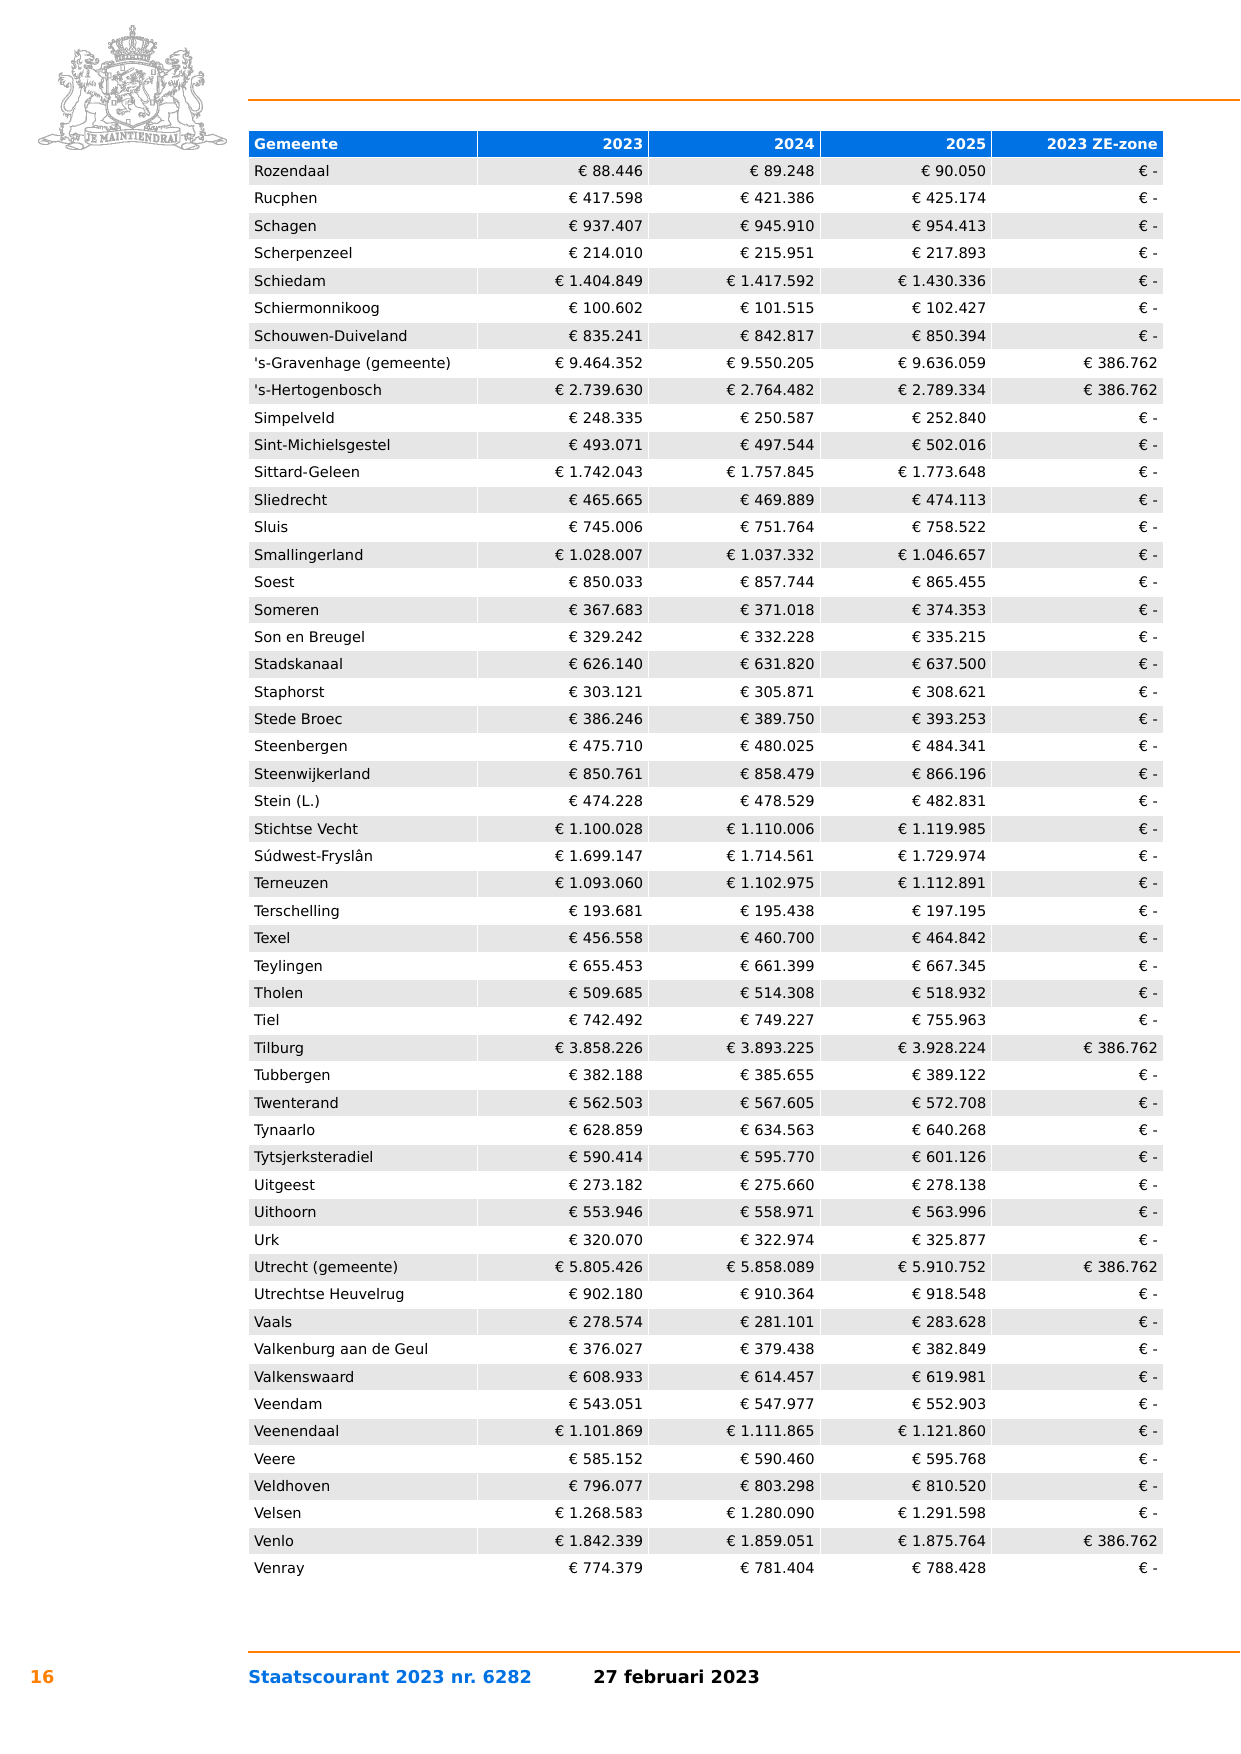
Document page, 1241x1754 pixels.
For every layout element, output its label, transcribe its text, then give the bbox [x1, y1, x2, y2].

table_cell € - [992, 432, 1163, 459]
table_cell € 322.974 [649, 1227, 820, 1253]
table_cell € 278.138 [821, 1172, 991, 1198]
table_cell € 614.457 [649, 1364, 820, 1390]
table_cell € - [992, 1063, 1163, 1089]
table_cell 's-Hertogenbosch [249, 378, 477, 404]
table_cell € 497.544 [649, 432, 820, 459]
table_cell Soest [249, 569, 477, 596]
table_cell € 193.681 [478, 898, 648, 924]
table_cell € 1.121.860 [821, 1419, 991, 1445]
table_cell € 281.101 [649, 1309, 820, 1335]
table_cell € - [992, 405, 1163, 431]
table_cell € - [992, 734, 1163, 760]
table_cell Veldhoven [249, 1473, 477, 1500]
table_cell € 335.215 [821, 624, 991, 650]
table_cell € 421.386 [649, 186, 820, 212]
table_cell € 393.253 [821, 706, 991, 733]
table_cell € 480.025 [649, 734, 820, 760]
table_cell € - [992, 323, 1163, 349]
table_cell Sint-Michielsgestel [249, 432, 477, 459]
table_cell Veendam [249, 1391, 477, 1417]
table_cell Texel [249, 925, 477, 952]
table_cell € 371.018 [649, 597, 820, 623]
table_cell € - [992, 569, 1163, 596]
table_cell € 325.877 [821, 1227, 991, 1253]
table_cell € - [992, 1309, 1163, 1335]
table_cell € 858.479 [649, 761, 820, 787]
table_cell € 1.101.869 [478, 1419, 648, 1445]
table_cell € - [992, 761, 1163, 787]
table_cell 's-Gravenhage (gemeente) [249, 350, 477, 376]
table_cell € 810.520 [821, 1473, 991, 1500]
table_cell € 850.761 [478, 761, 648, 787]
table_cell Scherpenzeel [249, 241, 477, 267]
table_cell € - [992, 460, 1163, 486]
table_cell Urk [249, 1227, 477, 1253]
table_cell Schiedam [249, 268, 477, 294]
table_cell € 376.027 [478, 1336, 648, 1363]
table_cell € 788.428 [821, 1556, 991, 1582]
table_cell € 275.660 [649, 1172, 820, 1198]
table_cell € 475.710 [478, 734, 648, 760]
table_cell € 273.182 [478, 1172, 648, 1198]
table_cell € 595.768 [821, 1446, 991, 1472]
table_cell € 634.563 [649, 1117, 820, 1143]
table_cell € 425.174 [821, 186, 991, 212]
picture [38, 25, 227, 150]
table_cell € 637.500 [821, 651, 991, 678]
table_cell Steenwijkerland [249, 761, 477, 787]
table_cell € 1.046.657 [821, 542, 991, 568]
table_cell € 493.071 [478, 432, 648, 459]
table_cell € 865.455 [821, 569, 991, 596]
table_cell € 796.077 [478, 1473, 648, 1500]
table_cell € 308.621 [821, 679, 991, 705]
table_cell € 918.548 [821, 1282, 991, 1308]
table_cell € 305.871 [649, 679, 820, 705]
table_cell Uithoorn [249, 1199, 477, 1226]
table_cell € 781.404 [649, 1556, 820, 1582]
table_cell € - [992, 1117, 1163, 1143]
table_cell € 283.628 [821, 1309, 991, 1335]
table_cell € 9.464.352 [478, 350, 648, 376]
table_cell Sittard-Geleen [249, 460, 477, 486]
table_cell € - [992, 1199, 1163, 1226]
table_cell Twenterand [249, 1090, 477, 1116]
table_header 2023 ZE-zone [992, 131, 1163, 157]
table_header Gemeente [249, 131, 477, 157]
table_cell € 1.773.648 [821, 460, 991, 486]
table_cell € 619.981 [821, 1364, 991, 1390]
table_cell € - [992, 925, 1163, 952]
table_cell Stede Broec [249, 706, 477, 733]
table_cell € - [992, 597, 1163, 623]
table_cell € 514.308 [649, 980, 820, 1007]
table_cell € 626.140 [478, 651, 648, 678]
table_cell € 320.070 [478, 1227, 648, 1253]
table_cell € 1.119.985 [821, 816, 991, 842]
table_header 2023 [478, 131, 648, 157]
table_cell € 631.820 [649, 651, 820, 678]
table_cell € 1.417.592 [649, 268, 820, 294]
table_cell € 945.910 [649, 213, 820, 239]
table_cell € 2.764.482 [649, 378, 820, 404]
table_cell Valkenburg aan de Geul [249, 1336, 477, 1363]
table_cell € 1.100.028 [478, 816, 648, 842]
table_cell Schouwen-Duiveland [249, 323, 477, 349]
table_cell € 562.503 [478, 1090, 648, 1116]
table_cell € 5.805.426 [478, 1254, 648, 1281]
table_cell € 469.889 [649, 487, 820, 513]
table_cell € 217.893 [821, 241, 991, 267]
table_cell Tynaarlo [249, 1117, 477, 1143]
table_cell € 857.744 [649, 569, 820, 596]
table_cell € 90.050 [821, 158, 991, 185]
table_cell Venlo [249, 1528, 477, 1554]
table_cell € - [992, 679, 1163, 705]
table_cell € 386.762 [992, 1035, 1163, 1061]
table_cell € 329.242 [478, 624, 648, 650]
table_cell € 567.605 [649, 1090, 820, 1116]
table_cell € 215.951 [649, 241, 820, 267]
table_cell € 1.111.865 [649, 1419, 820, 1445]
table_cell € 3.893.225 [649, 1035, 820, 1061]
table_cell Simpelveld [249, 405, 477, 431]
table_cell € 572.708 [821, 1090, 991, 1116]
table_cell € - [992, 1419, 1163, 1445]
table_cell Stichtse Vecht [249, 816, 477, 842]
table_cell € 910.364 [649, 1282, 820, 1308]
table_cell € 101.515 [649, 295, 820, 322]
table_cell € 3.858.226 [478, 1035, 648, 1061]
table_cell Vaals [249, 1309, 477, 1335]
table_cell € 755.963 [821, 1008, 991, 1034]
table_cell € 482.831 [821, 789, 991, 815]
table_cell € - [992, 1227, 1163, 1253]
table_cell Tytsjerksteradiel [249, 1145, 477, 1171]
table_cell € 1.093.060 [478, 871, 648, 897]
table_cell Tubbergen [249, 1063, 477, 1089]
table_cell € 100.602 [478, 295, 648, 322]
table_cell Steenbergen [249, 734, 477, 760]
table_cell € - [992, 953, 1163, 979]
table_cell € 758.522 [821, 515, 991, 541]
table_cell € 751.764 [649, 515, 820, 541]
table_cell € 803.298 [649, 1473, 820, 1500]
table_cell € - [992, 1473, 1163, 1500]
table_cell € 417.598 [478, 186, 648, 212]
table_cell € - [992, 706, 1163, 733]
table_cell € 9.636.059 [821, 350, 991, 376]
table_cell € 543.051 [478, 1391, 648, 1417]
table_cell € - [992, 213, 1163, 239]
table_cell € 1.037.332 [649, 542, 820, 568]
table_cell € 464.842 [821, 925, 991, 952]
table_cell € - [992, 789, 1163, 815]
table_cell € 484.341 [821, 734, 991, 760]
table_cell € 1.757.845 [649, 460, 820, 486]
table_header 2025 [821, 131, 991, 157]
table_cell € 197.195 [821, 898, 991, 924]
table_cell € 303.121 [478, 679, 648, 705]
table_cell € - [992, 871, 1163, 897]
table_cell € - [992, 898, 1163, 924]
table_cell € 628.859 [478, 1117, 648, 1143]
table_cell € 553.946 [478, 1199, 648, 1226]
table_cell € - [992, 241, 1163, 267]
table_cell € 379.438 [649, 1336, 820, 1363]
table_cell Smallingerland [249, 542, 477, 568]
table_cell Valkenswaard [249, 1364, 477, 1390]
table_cell € 1.699.147 [478, 843, 648, 869]
table_cell € 386.246 [478, 706, 648, 733]
table_cell Veenendaal [249, 1419, 477, 1445]
table_cell € - [992, 1008, 1163, 1034]
table_cell € 332.228 [649, 624, 820, 650]
table_cell € 386.762 [992, 350, 1163, 376]
table_cell Rozendaal [249, 158, 477, 185]
table_cell € 1.714.561 [649, 843, 820, 869]
table_cell € - [992, 158, 1163, 185]
table_cell Schagen [249, 213, 477, 239]
table_cell € 595.770 [649, 1145, 820, 1171]
table_cell Sliedrecht [249, 487, 477, 513]
table_cell Utrecht (gemeente) [249, 1254, 477, 1281]
table_cell Staphorst [249, 679, 477, 705]
table_cell € - [992, 651, 1163, 678]
table_cell Utrechtse Heuvelrug [249, 1282, 477, 1308]
table_cell € 749.227 [649, 1008, 820, 1034]
table_cell € 547.977 [649, 1391, 820, 1417]
table_cell € 835.241 [478, 323, 648, 349]
table_cell € 745.006 [478, 515, 648, 541]
table_cell Terschelling [249, 898, 477, 924]
table_cell € 2.789.334 [821, 378, 991, 404]
table_cell € 1.291.598 [821, 1501, 991, 1527]
table_cell € 1.404.849 [478, 268, 648, 294]
table_cell € 661.399 [649, 953, 820, 979]
table_cell € 518.932 [821, 980, 991, 1007]
table_cell € - [992, 295, 1163, 322]
table_cell € - [992, 1282, 1163, 1308]
table_cell Stein (L.) [249, 789, 477, 815]
table_cell € 509.685 [478, 980, 648, 1007]
table_cell € 1.280.090 [649, 1501, 820, 1527]
table_cell € 850.033 [478, 569, 648, 596]
table_cell € 563.996 [821, 1199, 991, 1226]
table_cell € - [992, 1145, 1163, 1171]
table_cell € 502.016 [821, 432, 991, 459]
table_cell Venray [249, 1556, 477, 1582]
table_cell € 742.492 [478, 1008, 648, 1034]
table_cell € 866.196 [821, 761, 991, 787]
table_cell € 374.353 [821, 597, 991, 623]
table_cell € 1.268.583 [478, 1501, 648, 1527]
table_cell € - [992, 1391, 1163, 1417]
table_cell € - [992, 186, 1163, 212]
table_cell Rucphen [249, 186, 477, 212]
table_cell € 474.113 [821, 487, 991, 513]
table_cell € 1.112.891 [821, 871, 991, 897]
table_cell € 460.700 [649, 925, 820, 952]
table_cell € 1.729.974 [821, 843, 991, 869]
table_cell € 5.858.089 [649, 1254, 820, 1281]
table_cell € - [992, 1364, 1163, 1390]
table_cell € 552.903 [821, 1391, 991, 1417]
table_cell € 456.558 [478, 925, 648, 952]
table_cell € - [992, 487, 1163, 513]
table_cell Tiel [249, 1008, 477, 1034]
table_cell Velsen [249, 1501, 477, 1527]
table_cell Stadskanaal [249, 651, 477, 678]
table_cell € 667.345 [821, 953, 991, 979]
table_cell € 2.739.630 [478, 378, 648, 404]
table_cell € 386.762 [992, 1254, 1163, 1281]
table_cell € 88.446 [478, 158, 648, 185]
table_cell € 102.427 [821, 295, 991, 322]
table_cell € - [992, 980, 1163, 1007]
table_cell Son en Breugel [249, 624, 477, 650]
table_cell € - [992, 1501, 1163, 1527]
table_cell Tilburg [249, 1035, 477, 1061]
table_cell € 1.842.339 [478, 1528, 648, 1554]
table_cell € 9.550.205 [649, 350, 820, 376]
table_cell € - [992, 1172, 1163, 1198]
table_cell € 214.010 [478, 241, 648, 267]
table_cell € 1.028.007 [478, 542, 648, 568]
table_cell € - [992, 1090, 1163, 1116]
table_header 2024 [649, 131, 820, 157]
table_cell € - [992, 1336, 1163, 1363]
table_cell € 367.683 [478, 597, 648, 623]
table_cell € 248.335 [478, 405, 648, 431]
table_cell Tholen [249, 980, 477, 1007]
table_cell € 590.414 [478, 1145, 648, 1171]
table_cell Veere [249, 1446, 477, 1472]
table_cell € 902.180 [478, 1282, 648, 1308]
table_cell € 601.126 [821, 1145, 991, 1171]
table_cell € - [992, 1446, 1163, 1472]
table_cell € 385.655 [649, 1063, 820, 1089]
table_cell € 937.407 [478, 213, 648, 239]
table_cell € - [992, 268, 1163, 294]
table_cell Terneuzen [249, 871, 477, 897]
table_cell € 386.762 [992, 378, 1163, 404]
table_cell € 1.102.975 [649, 871, 820, 897]
table_cell € 474.228 [478, 789, 648, 815]
table_cell € 1.875.764 [821, 1528, 991, 1554]
table_cell € - [992, 542, 1163, 568]
table_cell € 389.122 [821, 1063, 991, 1089]
table_cell € 1.430.336 [821, 268, 991, 294]
table_cell € 774.379 [478, 1556, 648, 1582]
table_cell Uitgeest [249, 1172, 477, 1198]
table_cell € 1.859.051 [649, 1528, 820, 1554]
table_cell € 89.248 [649, 158, 820, 185]
table_cell € - [992, 816, 1163, 842]
table_cell € 1.742.043 [478, 460, 648, 486]
table_cell € 655.453 [478, 953, 648, 979]
table_cell € 1.110.006 [649, 816, 820, 842]
table_cell € 3.928.224 [821, 1035, 991, 1061]
table_cell € - [992, 843, 1163, 869]
table_cell € 5.910.752 [821, 1254, 991, 1281]
table_cell € 478.529 [649, 789, 820, 815]
table_cell € - [992, 515, 1163, 541]
table_cell € 195.438 [649, 898, 820, 924]
table_cell € 640.268 [821, 1117, 991, 1143]
table_cell € 389.750 [649, 706, 820, 733]
table_cell € 382.188 [478, 1063, 648, 1089]
table_cell € 382.849 [821, 1336, 991, 1363]
table_cell € 278.574 [478, 1309, 648, 1335]
table_cell € - [992, 624, 1163, 650]
table_cell Schiermonnikoog [249, 295, 477, 322]
table_cell € 386.762 [992, 1528, 1163, 1554]
table_cell € 590.460 [649, 1446, 820, 1472]
table_cell € 842.817 [649, 323, 820, 349]
table_cell € 252.840 [821, 405, 991, 431]
table_cell € - [992, 1556, 1163, 1582]
table_cell € 954.413 [821, 213, 991, 239]
table_cell Someren [249, 597, 477, 623]
table_cell Súdwest-Fryslân [249, 843, 477, 869]
table_cell Teylingen [249, 953, 477, 979]
table_cell Sluis [249, 515, 477, 541]
table_cell € 558.971 [649, 1199, 820, 1226]
table_cell € 465.665 [478, 487, 648, 513]
table_cell € 585.152 [478, 1446, 648, 1472]
table_cell € 250.587 [649, 405, 820, 431]
table_cell € 850.394 [821, 323, 991, 349]
table_cell € 608.933 [478, 1364, 648, 1390]
